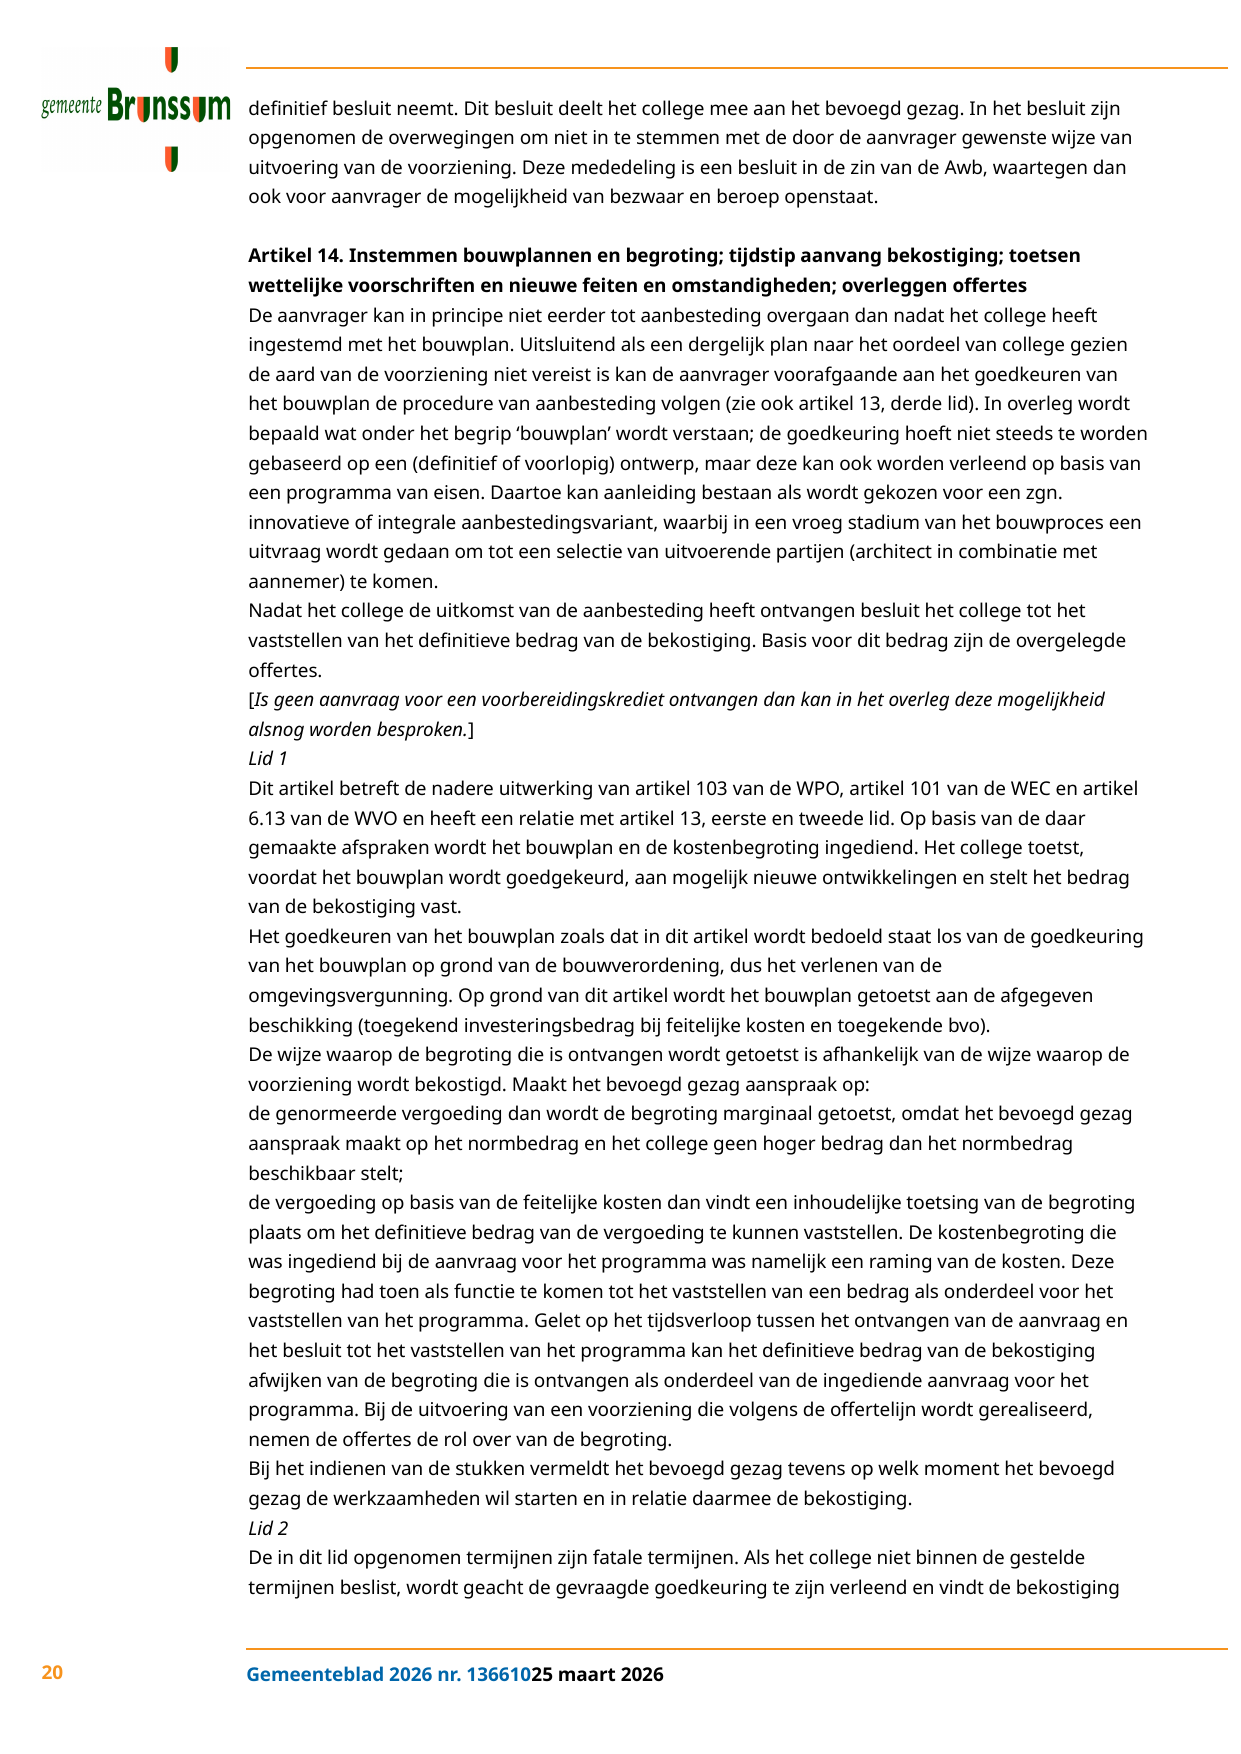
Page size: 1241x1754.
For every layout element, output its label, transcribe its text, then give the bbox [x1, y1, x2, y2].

text Lid 2 [248, 1515, 1152, 1541]
text Nadat het college de uitkomst van de aanbesteding heeft ontvangen besluit het college tot het vaststellen van het definitieve bedrag van de bekostiging. Basis voor dit bedrag zijn de overgelegde offertes. [248, 598, 1152, 683]
picture [41, 47, 231, 172]
text De in dit lid opgenomen termijnen zijn fatale termijnen. Als het college niet binnen de gestelde termijnen beslist, wordt geacht de gevraagde goedkeuring te zijn verleend en vindt de bekostiging [248, 1544, 1152, 1600]
text Lid 1 [248, 746, 1152, 771]
text de vergoeding op basis van de feitelijke kosten dan vindt een inhoudelijke toetsing van de begroting plaats om het definitieve bedrag van de vergoeding te kunnen vaststellen. De kostenbegroting die was ingediend bij de aanvraag voor het programma was namelijk een raming van de kosten. Deze begroting had toen als functie te komen tot het vaststellen van een bedrag als onderdeel voor het vaststellen van het programma. Gelet op het tijdsverloop tussen het ontvangen van de aanvraag en het besluit tot het vaststellen van het programma kan het definitieve bedrag van de bekostiging afwijken van de begroting die is ontvangen als onderdeel van de ingediende aanvraag voor het programma. Bij de uitvoering van een voorziening die volgens de offertelijn wordt gerealiseerd, nemen de offertes de rol over van de begroting. [248, 1189, 1152, 1452]
text de genormeerde vergoeding dan wordt de begroting marginaal getoetst, omdat het bevoegd gezag aanspraak maakt op het normbedrag en het college geen hoger bedrag dan het normbedrag beschikbaar stelt; [248, 1101, 1152, 1186]
text Bij het indienen van de stukken vermeldt het bevoegd gezag tevens op welk moment het bevoegd gezag de werkzaamheden wil starten en in relatie daarmee de bekostiging. [248, 1456, 1152, 1511]
text Dit artikel betreft de nadere uitwerking van artikel 103 van de WPO, artikel 101 van de WEC en artikel 6.13 van de WVO en heeft een relatie met artikel 13, eerste en tweede lid. Op basis van de daar gemaakte afspraken wordt het bouwplan en de kostenbegroting ingediend. Het college toetst, voordat het bouwplan wordt goedgekeurd, aan mogelijk nieuwe ontwikkelingen en stelt het bedrag van de bekostiging vast. [248, 775, 1152, 919]
text De aanvrager kan in principe niet eerder tot aanbesteding overgaan dan nadat het college heeft ingestemd met het bouwplan. Uitsluitend als een dergelijk plan naar het oordeel van college gezien de aard van de voorziening niet vereist is kan de aanvrager voorafgaande aan het goedkeuren van het bouwplan de procedure van aanbesteding volgen (zie ook artikel 13, derde lid). In overleg wordt bepaald wat onder het begrip ‘bouwplan’ wordt verstaan; de goedkeuring hoeft niet steeds te worden gebaseerd op een (definitief of voorlopig) ontwerp, maar deze kan ook worden verleend op basis van een programma van eisen. Daartoe kan aanleiding bestaan als wordt gekozen voor een zgn. innovatieve of integrale aanbestedingsvariant, waarbij in een vroeg stadium van het bouwproces een uitvraag wordt gedaan om tot een selectie van uitvoerende partijen (architect in combinatie met aannemer) te komen. [248, 302, 1152, 594]
text De wijze waarop de begroting die is ontvangen wordt getoetst is afhankelijk van de wijze waarop de voorziening wordt bekostigd. Maakt het bevoegd gezag aanspraak op: [248, 1041, 1152, 1097]
text Het goedkeuren van het bouwplan zoals dat in dit artikel wordt bedoeld staat los van de goedkeuring van het bouwplan op grond van de bouwverordening, dus het verlenen van de omgevingsvergunning. Op grond van dit artikel wordt het bouwplan getoetst aan de afgegeven beschikking (toegekend investeringsbedrag bij feitelijke kosten en toegekende bvo). [248, 923, 1152, 1038]
text Artikel 14. Instemmen bouwplannen en begroting; tijdstip aanvang bekostiging; toetsen wettelijke voorschriften en nieuwe feiten en omstandigheden; overleggen offertes [248, 243, 1152, 298]
text definitief besluit neemt. Dit besluit deelt het college mee aan het bevoegd gezag. In het besluit zijn opgenomen de overwegingen om niet in te stemmen met de door de aanvrager gewenste wijze van uitvoering van de voorziening. Deze mededeling is een besluit in de zin van de Awb, waartegen dan ook voor aanvrager de mogelijkheid van bezwaar en beroep openstaat. [248, 95, 1152, 209]
text [Is geen aanvraag voor een voorbereidingskrediet ontvangen dan kan in het overleg deze mogelijkheid alsnog worden besproken.] [248, 686, 1152, 742]
